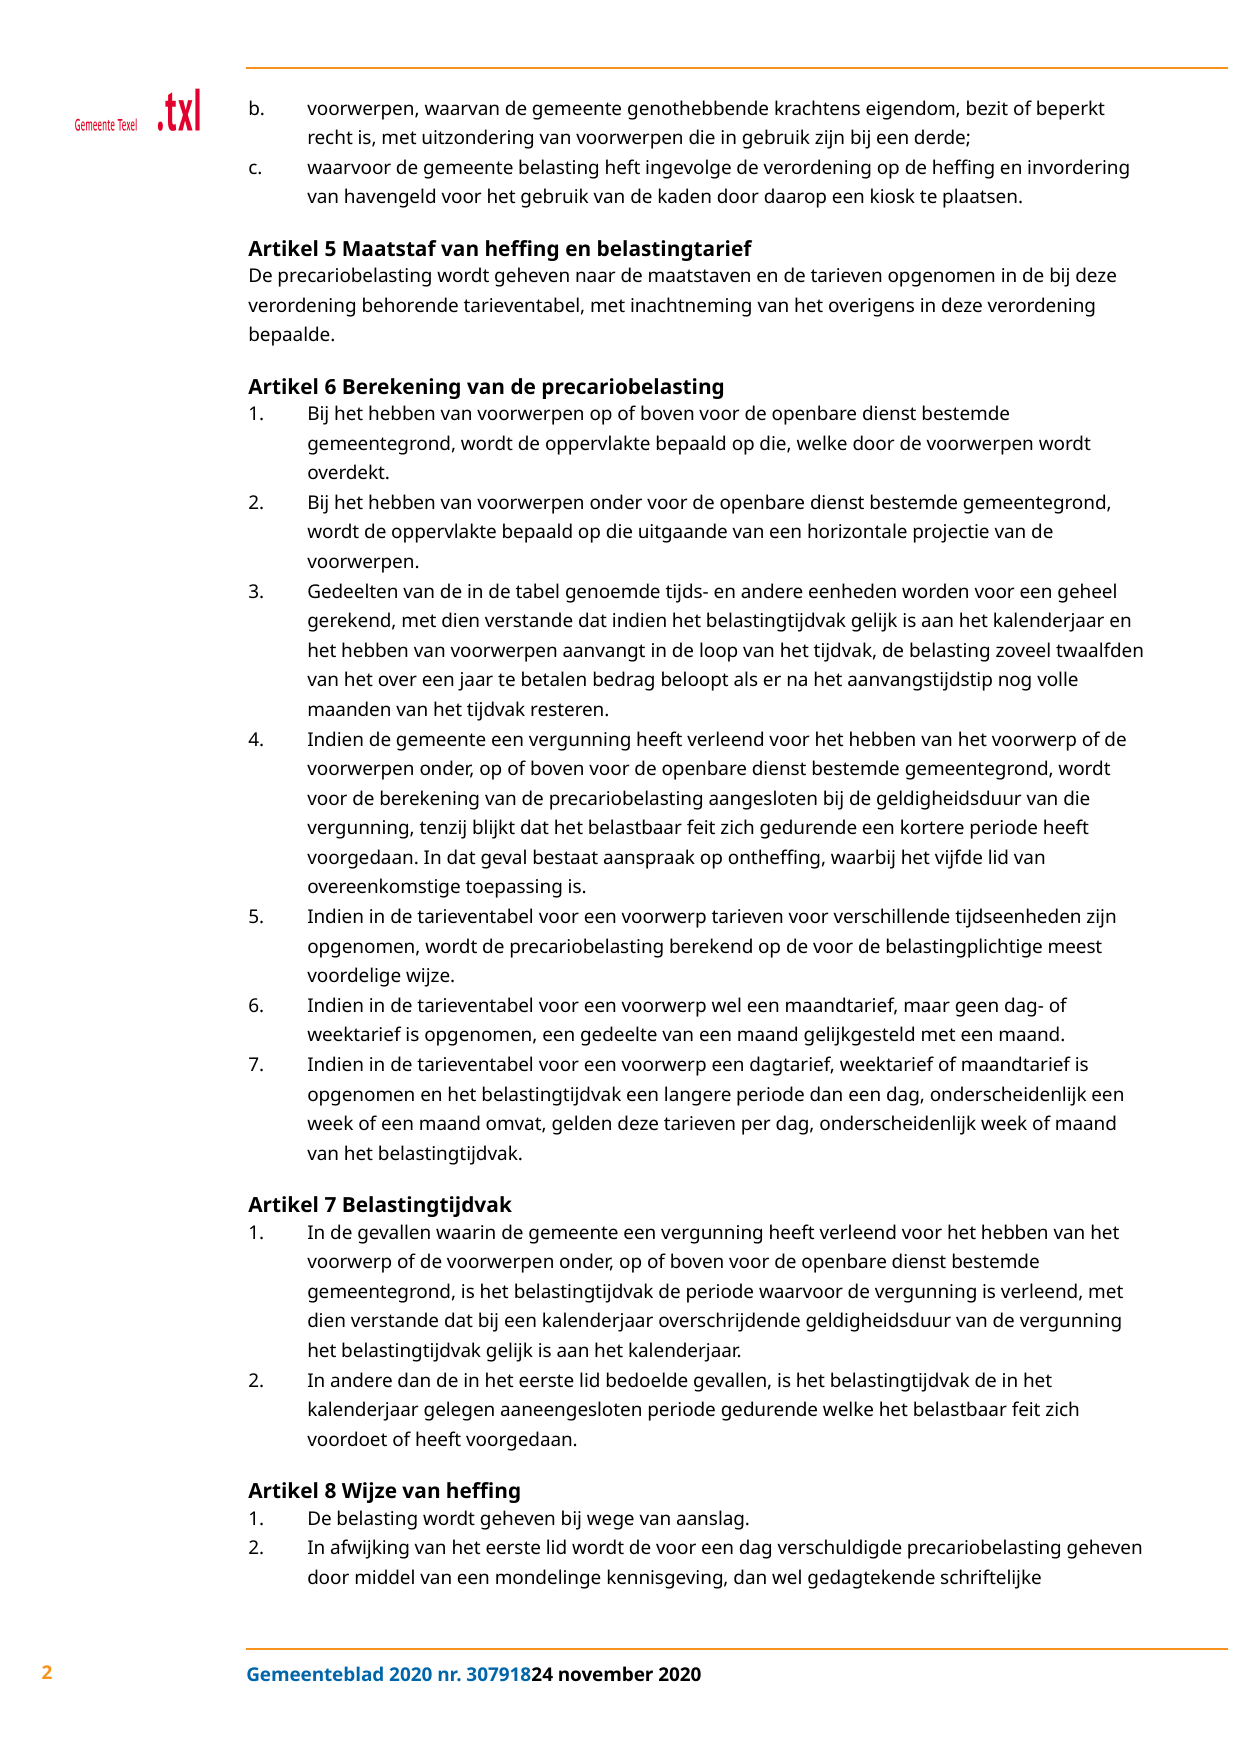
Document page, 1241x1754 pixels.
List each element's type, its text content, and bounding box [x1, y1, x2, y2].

text Artikel 8 Wijze van heffing [248, 1476, 1152, 1505]
list Bij het hebben van voorwerpen op of boven voor de openbare dienst bestemde gemeentegrond, wordt de oppervlakte bepaald op die, welke door de voorwerpen wordt overdekt. [248, 400, 1152, 485]
list Gedeelten van de in de tabel genoemde tijds- en andere eenheden worden voor een geheel gerekend, met dien verstande dat indien het belastingtijdvak gelijk is aan het kalenderjaar en het hebben van voorwerpen aanvangt in de loop van het tijdvak, de belasting zoveel twaalfden van het over een jaar te betalen bedrag beloopt als er na het aanvangstijdstip nog volle maanden van het tijdvak resteren. [248, 578, 1152, 722]
list In afwijking van het eerste lid wordt de voor een dag verschuldigde precariobelasting geheven door middel van een mondelinge kennisgeving, dan wel gedagtekende schriftelijke [248, 1534, 1152, 1590]
text Artikel 7 Belastingtijdvak [248, 1190, 1152, 1219]
list waarvoor de gemeente belasting heft ingevolge de verordening op de heffing en invordering van havengeld voor het gebruik van de kaden door daarop een kiosk te plaatsen. [248, 154, 1152, 209]
list De belasting wordt geheven bij wege van aanslag. [248, 1505, 1152, 1531]
list Indien in de tarieventabel voor een voorwerp een dagtarief, weektarief of maandtarief is opgenomen en het belastingtijdvak een langere periode dan een dag, onderscheidenlijk een week of een maand omvat, gelden deze tarieven per dag, onderscheidenlijk week of maand van het belastingtijdvak. [248, 1051, 1152, 1166]
text Artikel 5 Maatstaf van heffing en belastingtarief [248, 234, 1152, 262]
picture [41, 47, 231, 172]
text Artikel 6 Berekening van de precariobelasting [248, 372, 1152, 400]
list Indien in de tarieventabel voor een voorwerp tarieven voor verschillende tijdseenheden zijn opgenomen, wordt de precariobelasting berekend op de voor de belastingplichtige meest voordelige wijze. [248, 903, 1152, 988]
text De precariobelasting wordt geheven naar de maatstaven en de tarieven opgenomen in de bij deze verordening behorende tarieventabel, met inachtneming van het overigens in deze verordening bepaalde. [248, 262, 1152, 347]
list voorwerpen, waarvan de gemeente genothebbende krachtens eigendom, bezit of beperkt recht is, met uitzondering van voorwerpen die in gebruik zijn bij een derde; [248, 95, 1152, 150]
list Indien in de tarieventabel voor een voorwerp wel een maandtarief, maar geen dag- of weektarief is opgenomen, een gedeelte van een maand gelijkgesteld met een maand. [248, 992, 1152, 1047]
list In andere dan de in het eerste lid bedoelde gevallen, is het belastingtijdvak de in het kalenderjaar gelegen aaneengesloten periode gedurende welke het belastbaar feit zich voordoet of heeft voorgedaan. [248, 1367, 1152, 1452]
list Indien de gemeente een vergunning heeft verleend voor het hebben van het voorwerp of de voorwerpen onder, op of boven voor de openbare dienst bestemde gemeentegrond, wordt voor de berekening van de precariobelasting aangesloten bij de geldigheidsduur van die vergunning, tenzij blijkt dat het belastbaar feit zich gedurende een kortere periode heeft voorgedaan. In dat geval bestaat aanspraak op ontheffing, waarbij het vijfde lid van overeenkomstige toepassing is. [248, 726, 1152, 899]
list Bij het hebben van voorwerpen onder voor de openbare dienst bestemde gemeentegrond, wordt de oppervlakte bepaald op die uitgaande van een horizontale projectie van de voorwerpen. [248, 489, 1152, 574]
list In de gevallen waarin de gemeente een vergunning heeft verleend voor het hebben van het voorwerp of de voorwerpen onder, op of boven voor de openbare dienst bestemde gemeentegrond, is het belastingtijdvak de periode waarvoor de vergunning is verleend, met dien verstande dat bij een kalenderjaar overschrijdende geldigheidsduur van de vergunning het belastingtijdvak gelijk is aan het kalenderjaar. [248, 1219, 1152, 1363]
